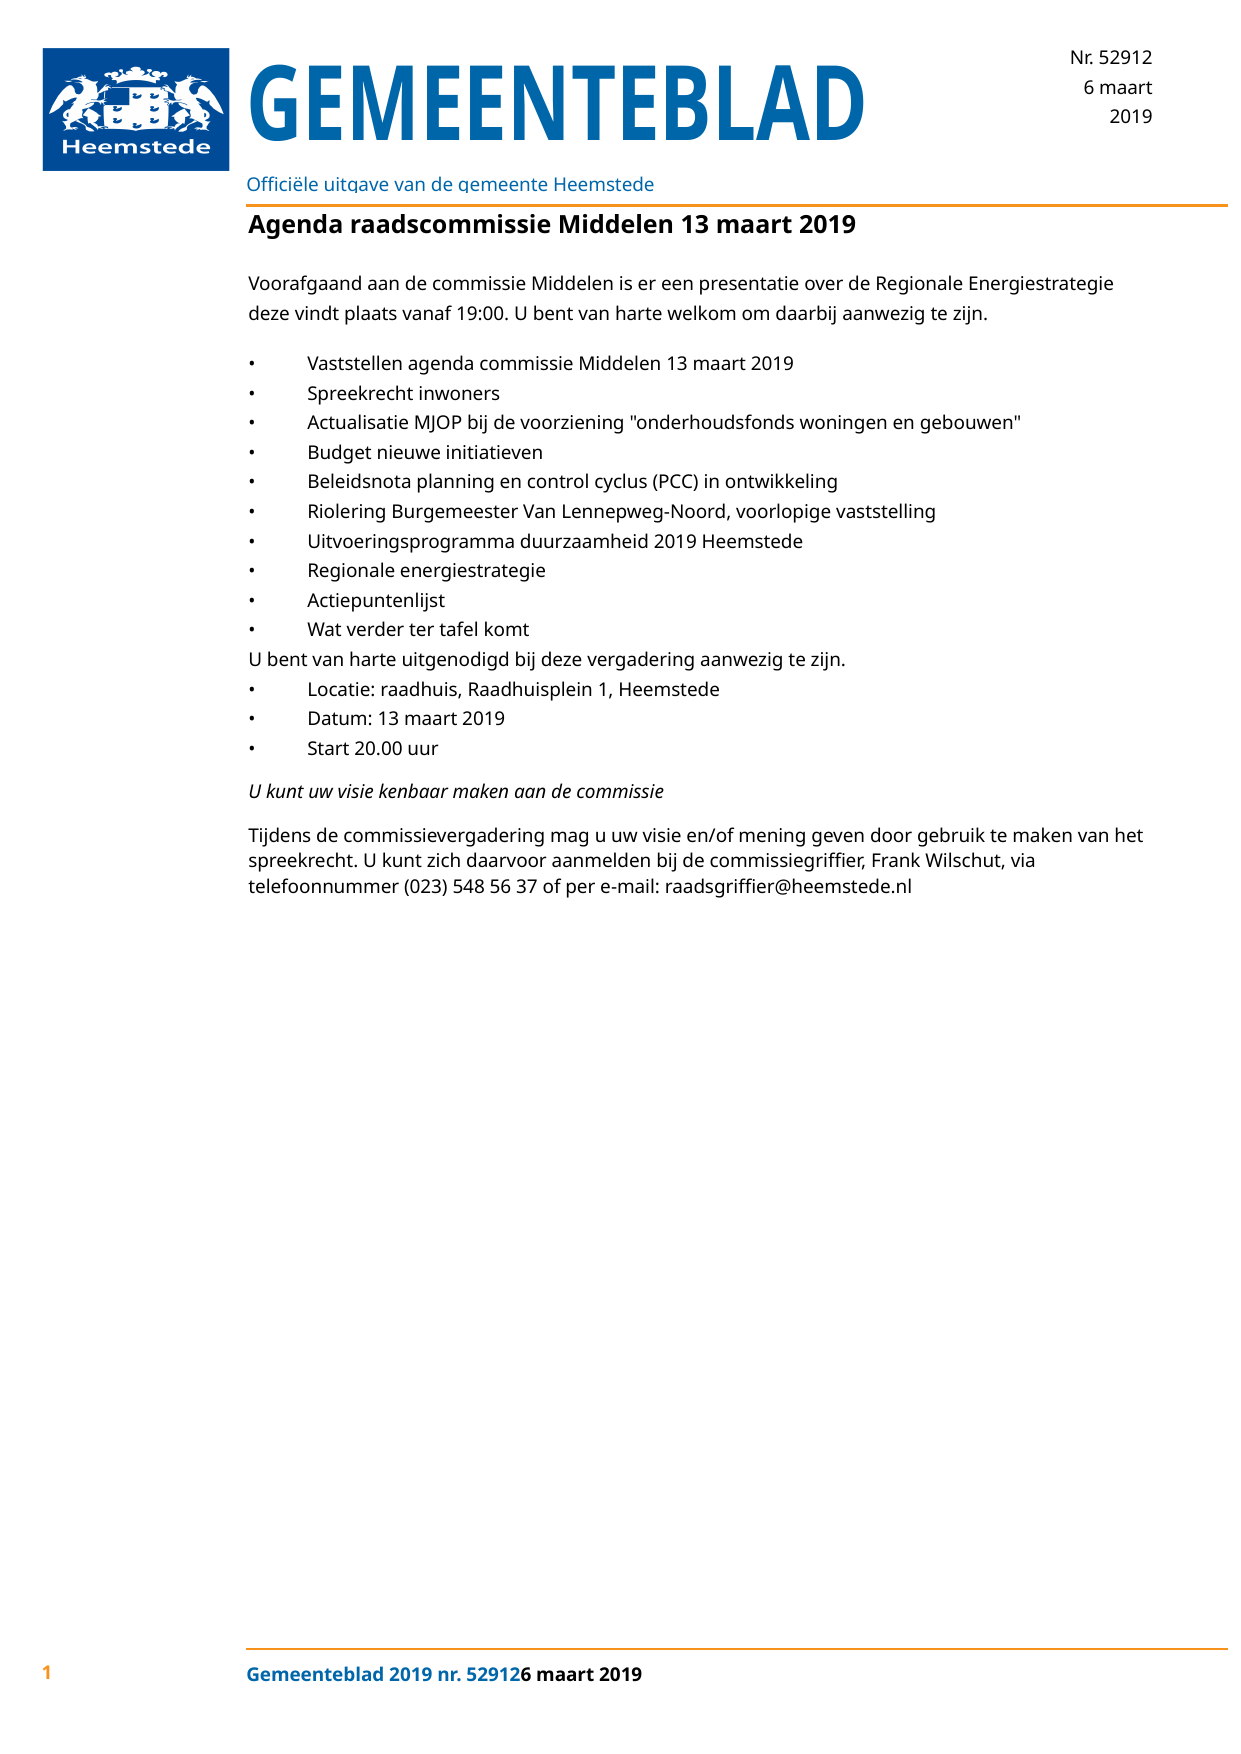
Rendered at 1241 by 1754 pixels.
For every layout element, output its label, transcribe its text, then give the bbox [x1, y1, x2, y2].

list Locatie: raadhuis, Raadhuisplein 1, Heemstede [248, 676, 1152, 701]
text Tijdens de commissievergadering mag u uw visie en/of mening geven door gebruik te maken van het spreekrecht. U kunt zich daarvoor aanmelden bij de commissiegriffier, Frank Wilschut, via telefoonnummer (023) 548 56 37 of per e-mail: raadsgriffier@heemstede.nl [248, 822, 1152, 899]
list Riolering Burgemeester Van Lennepweg-Noord, voorlopige vaststelling [248, 498, 1152, 524]
list Regionale energiestrategie [248, 557, 1152, 583]
list Wat verder ter tafel komt [248, 617, 1152, 642]
text U kunt uw visie kenbaar maken aan de commissie [248, 778, 1152, 804]
list Spreekrecht inwoners [248, 380, 1152, 406]
list Uitvoeringsprogramma duurzaamheid 2019 Heemstede [248, 528, 1152, 553]
list Actualisatie MJOP bij de voorziening "onderhoudsfonds woningen en gebouwen" [248, 409, 1152, 435]
list Actiepuntenlijst [248, 587, 1152, 613]
text Agenda raadscommissie Middelen 13 maart 2019 [248, 207, 1152, 241]
picture [41, 47, 231, 172]
text U bent van harte uitgenodigd bij deze vergadering aanwezig te zijn. [248, 646, 1152, 672]
list Datum: 13 maart 2019 [248, 705, 1152, 731]
list Beleidsnota planning en control cyclus (PCC) in ontwikkeling [248, 469, 1152, 494]
list Start 20.00 uur [248, 735, 1152, 761]
list Budget nieuwe initiatieven [248, 439, 1152, 465]
list Vaststellen agenda commissie Middelen 13 maart 2019 [248, 350, 1152, 376]
text Voorafgaand aan de commissie Middelen is er een presentatie over de Regionale Energiestrategie deze vindt plaats vanaf 19:00. U bent van harte welkom om daarbij aanwezig te zijn. [248, 270, 1152, 326]
